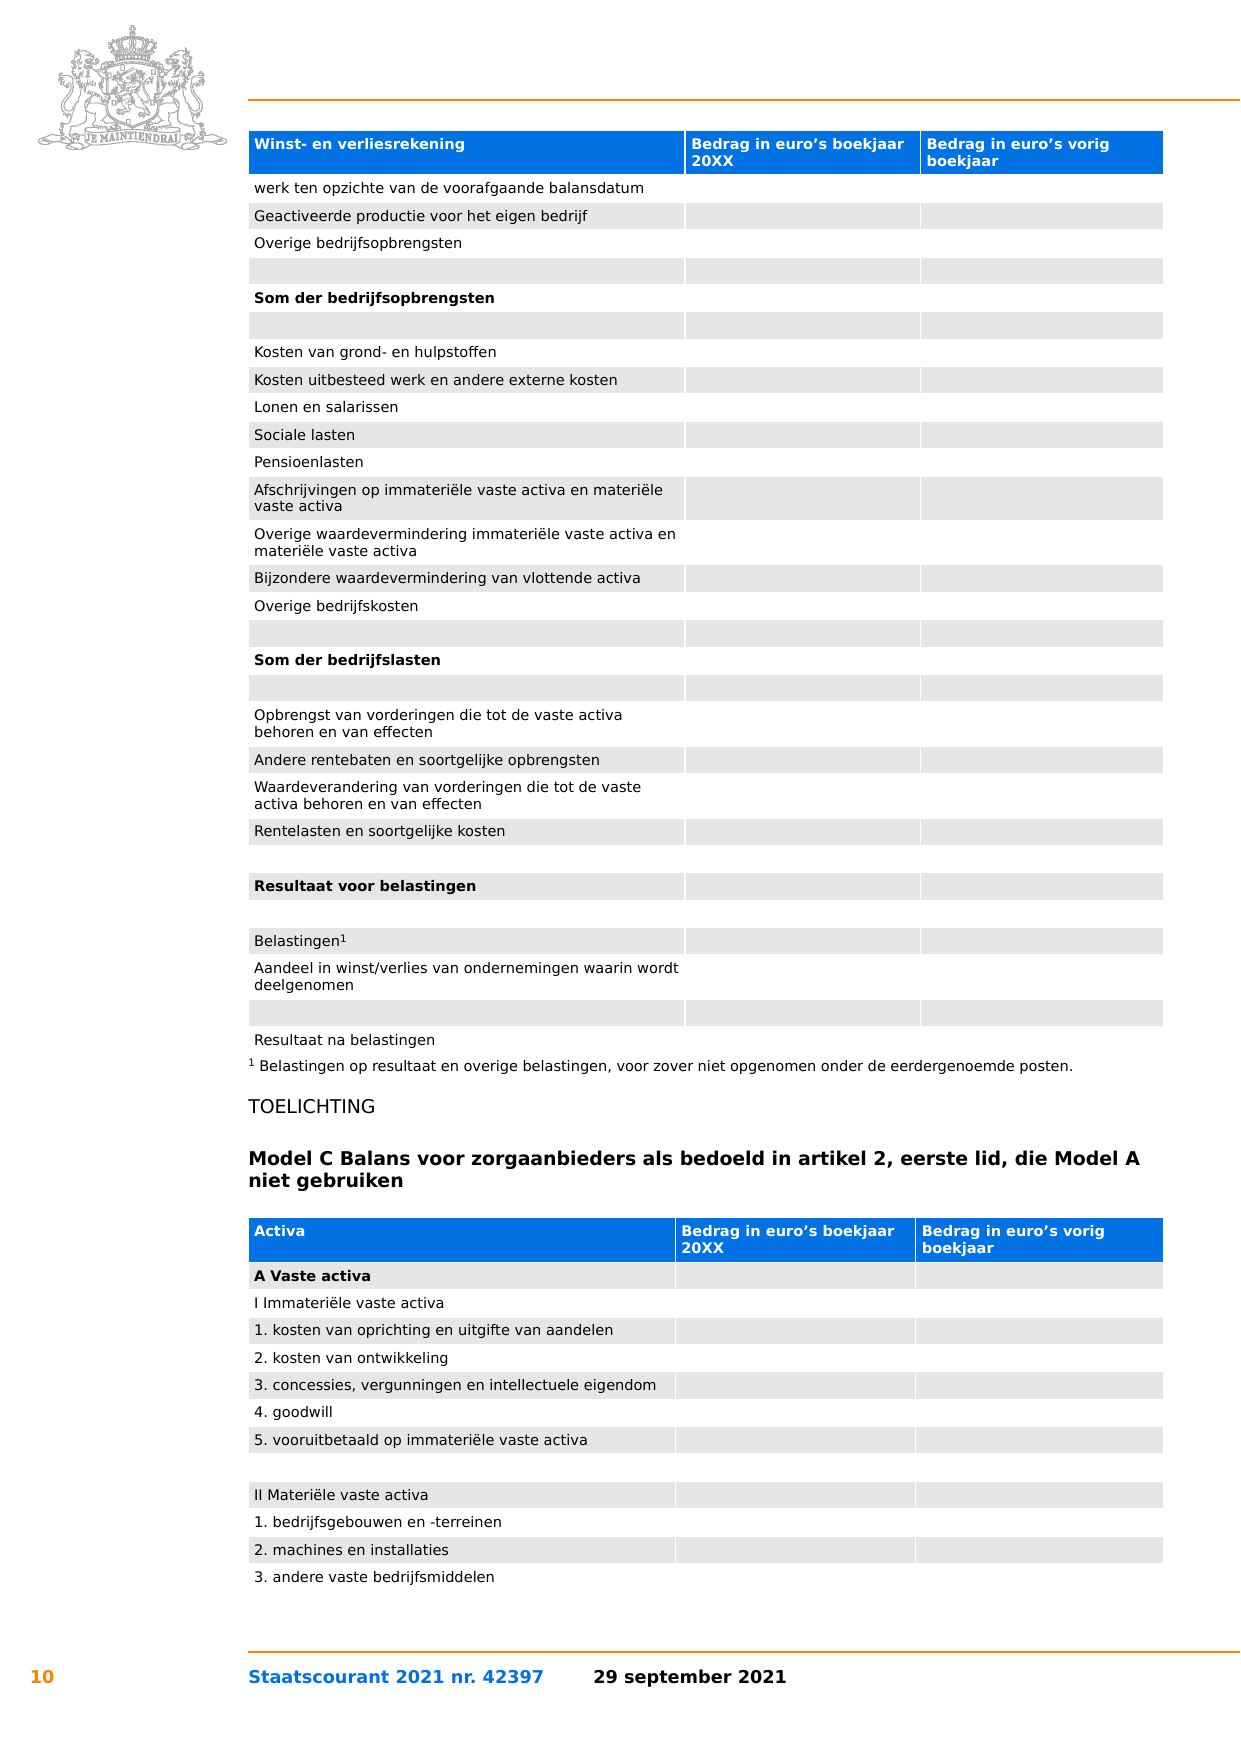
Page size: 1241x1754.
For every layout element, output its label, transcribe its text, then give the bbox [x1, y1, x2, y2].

table_cell [249, 258, 684, 284]
table_header Bedrag in euro’s vorig boekjaar [921, 131, 1163, 174]
table_cell [916, 1290, 1163, 1316]
table_cell [921, 593, 1163, 619]
table_cell [921, 846, 1163, 872]
table_cell [921, 1000, 1163, 1026]
table_cell Lonen en salarissen [249, 395, 684, 421]
table_cell [921, 258, 1163, 284]
table_cell [921, 703, 1163, 746]
table_cell [921, 395, 1163, 421]
table_cell [916, 1345, 1163, 1371]
table_cell [686, 422, 920, 448]
table_cell [921, 285, 1163, 311]
table_cell [921, 819, 1163, 845]
table_cell [686, 312, 920, 339]
table_cell Geactiveerde productie voor het eigen bedrijf [249, 203, 684, 229]
table_cell [249, 675, 684, 701]
table_cell [686, 521, 920, 564]
table_cell Overige bedrijfskosten [249, 593, 684, 619]
table_cell [916, 1509, 1163, 1536]
table_cell [249, 620, 684, 647]
table_cell [921, 367, 1163, 393]
table_cell werk ten opzichte van de voorafgaande balansdatum [249, 175, 684, 202]
table_cell [921, 901, 1163, 927]
table_cell [686, 203, 920, 229]
table_cell 4. goodwill [249, 1400, 675, 1426]
table_cell [921, 675, 1163, 701]
table_cell A Vaste activa [249, 1263, 675, 1289]
table_header Activa [249, 1218, 675, 1262]
table_cell Resultaat voor belastingen [249, 873, 684, 900]
table_header Bedrag in euro’s boekjaar 20XX [676, 1218, 915, 1262]
table_cell II Materiële vaste activa [249, 1482, 675, 1508]
table_cell [686, 1000, 920, 1026]
table_cell [921, 230, 1163, 256]
table_cell [686, 449, 920, 476]
table_cell [676, 1427, 915, 1453]
table_cell [676, 1318, 915, 1344]
table_cell Resultaat na belastingen [249, 1027, 684, 1054]
table_cell [676, 1372, 915, 1399]
table_cell Overige waardevermindering immateriële vaste activa en materiële vaste activa [249, 521, 684, 564]
table_cell [686, 747, 920, 773]
table_cell Som der bedrijfsopbrengsten [249, 285, 684, 311]
table_cell [686, 340, 920, 366]
table_cell [686, 395, 920, 421]
table_cell [686, 230, 920, 256]
table_cell Kosten uitbesteed werk en andere externe kosten [249, 367, 684, 393]
table_cell [921, 449, 1163, 476]
table_cell [686, 620, 920, 647]
table_cell [921, 956, 1163, 999]
table_cell [676, 1564, 915, 1590]
table_cell [686, 258, 920, 284]
table_cell [686, 565, 920, 592]
table_cell 1. bedrijfsgebouwen en -terreinen [249, 1509, 675, 1536]
table_cell [686, 175, 920, 202]
table_cell [921, 648, 1163, 674]
table_cell [921, 774, 1163, 817]
table_cell [916, 1318, 1163, 1344]
table_cell [686, 846, 920, 872]
table_cell 5. vooruitbetaald op immateriële vaste activa [249, 1427, 675, 1453]
table_cell Bijzondere waardevermindering van vlottende activa [249, 565, 684, 592]
table_cell [686, 819, 920, 845]
table_cell [916, 1564, 1163, 1590]
table_cell 3. andere vaste bedrijfsmiddelen [249, 1564, 675, 1590]
table_cell [686, 675, 920, 701]
table_cell Waardeverandering van vorderingen die tot de vaste activa behoren en van effecten [249, 774, 684, 817]
table_cell Overige bedrijfsopbrengsten [249, 230, 684, 256]
table_cell [676, 1400, 915, 1426]
table_cell 1. kosten van oprichting en uitgifte van aandelen [249, 1318, 675, 1344]
table_cell [686, 956, 920, 999]
table_cell [921, 203, 1163, 229]
table_cell Sociale lasten [249, 422, 684, 448]
table_cell [916, 1537, 1163, 1563]
table_cell [686, 1027, 920, 1054]
table_cell Aandeel in winst/verlies van ondernemingen waarin wordt deelgenomen [249, 956, 684, 999]
table_cell [921, 175, 1163, 202]
text TOELICHTING [248, 1096, 1163, 1118]
table_cell 3. concessies, vergunningen en intellectuele eigendom [249, 1372, 675, 1399]
table_cell [686, 928, 920, 954]
table_cell [916, 1482, 1163, 1508]
table_cell [676, 1537, 915, 1563]
table_cell [676, 1345, 915, 1371]
table_cell [686, 901, 920, 927]
table_cell [686, 774, 920, 817]
table_cell [676, 1509, 915, 1536]
table_cell [921, 1027, 1163, 1054]
table_cell [921, 747, 1163, 773]
picture [38, 25, 227, 150]
table_cell Som der bedrijfslasten [249, 648, 684, 674]
table_cell [686, 648, 920, 674]
table_cell [916, 1427, 1163, 1453]
table_cell [921, 422, 1163, 448]
table_cell [916, 1372, 1163, 1399]
table_cell [916, 1400, 1163, 1426]
table_cell [921, 620, 1163, 647]
table_cell [921, 477, 1163, 520]
table_cell [686, 477, 920, 520]
table_header Bedrag in euro’s vorig boekjaar [916, 1218, 1163, 1262]
table_cell Opbrengst van vorderingen die tot de vaste activa behoren en van effecten [249, 703, 684, 746]
table_cell [249, 312, 684, 339]
table_cell Belastingen1 [249, 928, 684, 954]
table_cell [921, 521, 1163, 564]
table_cell [676, 1263, 915, 1289]
table_cell [686, 593, 920, 619]
subtitle Model C Balans voor zorgaanbieders als bedoeld in artikel 2, eerste lid, die Model A niet gebruiken [248, 1148, 1163, 1192]
table_cell Pensioenlasten [249, 449, 684, 476]
table_cell [686, 367, 920, 393]
table_cell [249, 1000, 684, 1026]
table_header Bedrag in euro’s boekjaar 20XX [686, 131, 920, 174]
table_cell Afschrijvingen op immateriële vaste activa en materiële vaste activa [249, 477, 684, 520]
table_cell 1 Belastingen op resultaat en overige belastingen, voor zover niet opgenomen onder de eerdergenoemde posten. [248, 1055, 1163, 1074]
table_cell [921, 873, 1163, 900]
table_cell 2. kosten van ontwikkeling [249, 1345, 675, 1371]
table_cell [676, 1455, 915, 1481]
table_cell [676, 1482, 915, 1508]
table_cell I Immateriële vaste activa [249, 1290, 675, 1316]
table_cell [249, 846, 684, 872]
table_cell [921, 928, 1163, 954]
table_cell Kosten van grond- en hulpstoffen [249, 340, 684, 366]
table_cell Rentelasten en soortgelijke kosten [249, 819, 684, 845]
table_cell [686, 703, 920, 746]
table_cell [676, 1290, 915, 1316]
table_cell [916, 1455, 1163, 1481]
table_header Winst- en verliesrekening [249, 131, 684, 174]
table_cell [686, 285, 920, 311]
table_cell [921, 312, 1163, 339]
table_cell [921, 565, 1163, 592]
table_cell [249, 901, 684, 927]
table_cell [916, 1263, 1163, 1289]
table_cell [921, 340, 1163, 366]
table_cell 2. machines en installaties [249, 1537, 675, 1563]
table_cell Andere rentebaten en soortgelijke opbrengsten [249, 747, 684, 773]
table_cell [686, 873, 920, 900]
table_cell [249, 1455, 675, 1481]
